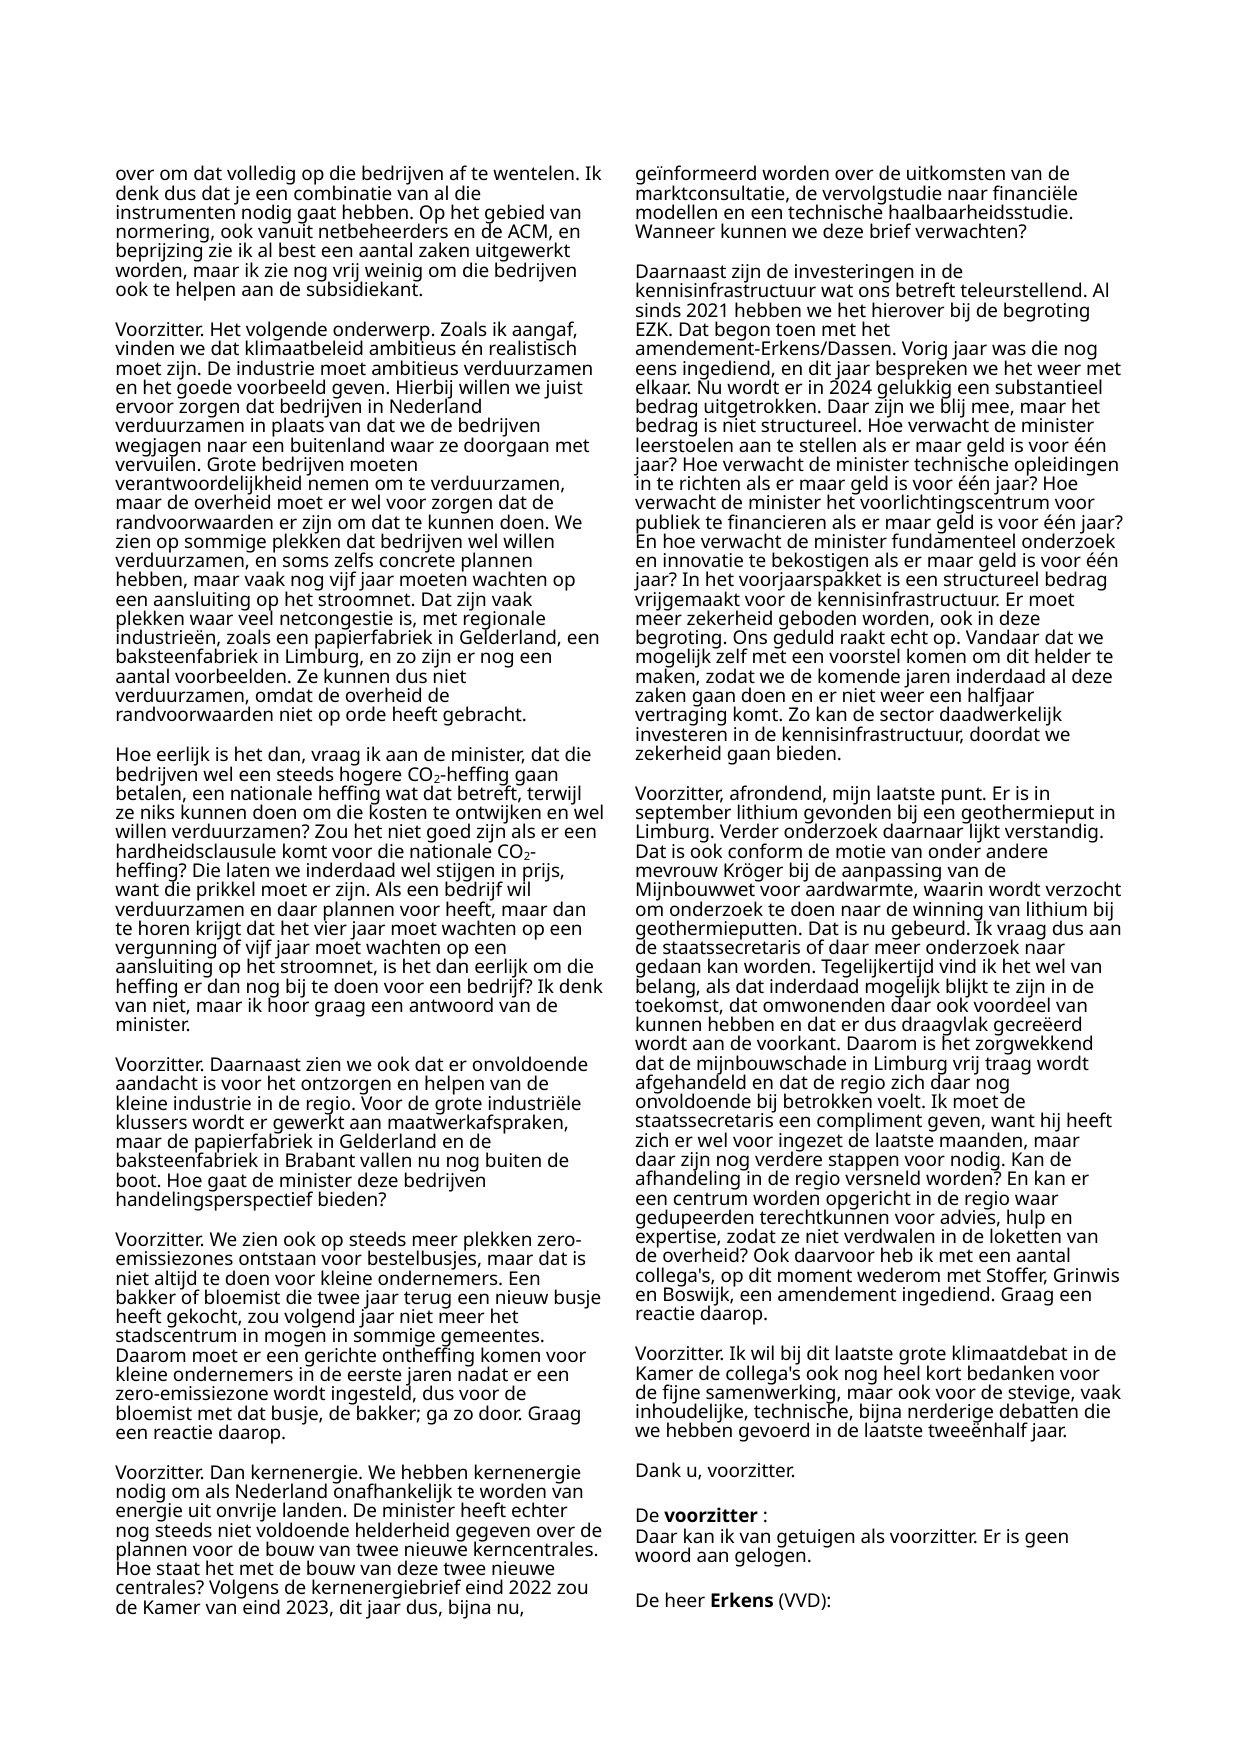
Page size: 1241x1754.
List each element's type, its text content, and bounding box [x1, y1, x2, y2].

text De heer Erkens (VVD): [635, 1587, 1125, 1613]
text Voorzitter. We zien ook op steeds meer plekken zero-emissiezones ontstaan voor bestelbusjes, maar dat is niet altijd te doen voor kleine ondernemers. Een bakker of bloemist die twee jaar terug een nieuw busje heeft gekocht, zou volgend jaar niet meer het stadscentrum in mogen in sommige gemeentes. Daarom moet er een gerichte ontheffing komen voor kleine ondernemers in de eerste jaren nadat er een zero-emissiezone wordt ingesteld, dus voor de bloemist met dat busje, de bakker; ga zo door. Graag een reactie daarop. [115, 1231, 605, 1443]
text Voorzitter. Ik wil bij dit laatste grote klimaatdebat in de Kamer de collega's ook nog heel kort bedanken voor de fijne samenwerking, maar ook voor de stevige, vaak inhoudelijke, technische, bijna nerderige debatten die we hebben gevoerd in de laatste tweeënhalf jaar. [635, 1345, 1125, 1442]
text Daar kan ik van getuigen als voorzitter. Er is geen woord aan gelogen. [635, 1528, 1125, 1567]
text Voorzitter, afrondend, mijn laatste punt. Er is in september lithium gevonden bij een geothermieput in Limburg. Verder onderzoek daarnaar lijkt verstandig. Dat is ook conform de motie van onder andere mevrouw Kröger bij de aanpassing van de Mijnbouwwet voor aardwarmte, waarin wordt verzocht om onderzoek te doen naar de winning van lithium bij geothermieputten. Dat is nu gebeurd. Ik vraag dus aan de staatssecretaris of daar meer onderzoek naar gedaan kan worden. Tegelijkertijd vind ik het wel van belang, als dat inderdaad mogelijk blijkt te zijn in de toekomst, dat omwonenden daar ook voordeel van kunnen hebben en dat er dus draagvlak gecreëerd wordt aan de voorkant. Daarom is het zorgwekkend dat de mijnbouwschade in Limburg vrij traag wordt afgehandeld en dat de regio zich daar nog onvoldoende bij betrokken voelt. Ik moet de staatssecretaris een compliment geven, want hij heeft zich er wel voor ingezet de laatste maanden, maar daar zijn nog verdere stappen voor nodig. Kan de afhandeling in de regio versneld worden? En kan er een centrum worden opgericht in de regio waar gedupeerden terechtkunnen voor advies, hulp en expertise, zodat ze niet verdwalen in de loketten van de overheid? Ook daarvoor heb ik met een aantal collega's, op dit moment wederom met Stoffer, Grinwis en Boswijk, een amendement ingediend. Graag een reactie daarop. [635, 785, 1125, 1324]
text Voorzitter. Daarnaast zien we ook dat er onvoldoende aandacht is voor het ontzorgen en helpen van de kleine industrie in de regio. Voor de grote industriële klussers wordt er gewerkt aan maatwerkafspraken, maar de papierfabriek in Gelderland en de baksteenfabriek in Brabant vallen nu nog buiten de boot. Hoe gaat de minister deze bedrijven handelingsperspectief bieden? [115, 1056, 605, 1210]
text geïnformeerd worden over de uitkomsten van de marktconsultatie, de vervolgstudie naar financiële modellen en een technische haalbaarheidsstudie. Wanneer kunnen we deze brief verwachten? [635, 165, 1125, 242]
text Dank u, voorzitter. [635, 1462, 1125, 1482]
text over om dat volledig op die bedrijven af te wentelen. Ik denk dus dat je een combinatie van al die instrumenten nodig gaat hebben. Op het gebied van normering, ook vanuit netbeheerders en de ACM, en beprijzing zie ik al best een aantal zaken uitgewerkt worden, maar ik zie nog vrij weinig om die bedrijven ook te helpen aan de subsidiekant. [115, 165, 605, 300]
text Voorzitter. Dan kernenergie. We hebben kernenergie nodig om als Nederland onafhankelijk te worden van energie uit onvrije landen. De minister heeft echter nog steeds niet voldoende helderheid gegeven over de plannen voor de bouw van twee nieuwe kerncentrales. Hoe staat het met de bouw van deze twee nieuwe centrales? Volgens de kernenergiebrief eind 2022 zou de Kamer van eind 2023, dit jaar dus, bijna nu, [115, 1464, 605, 1618]
text De voorzitter : [635, 1502, 1125, 1528]
text Daarnaast zijn de investeringen in de kennisinfrastructuur wat ons betreft teleurstellend. Al sinds 2021 hebben we het hierover bij de begroting EZK. Dat begon toen met het amendement-Erkens/Dassen. Vorig jaar was die nog eens ingediend, en dit jaar bespreken we het weer met elkaar. Nu wordt er in 2024 gelukkig een substantieel bedrag uitgetrokken. Daar zijn we blij mee, maar het bedrag is niet structureel. Hoe verwacht de minister leerstoelen aan te stellen als er maar geld is voor één jaar? Hoe verwacht de minister technische opleidingen in te richten als er maar geld is voor één jaar? Hoe verwacht de minister het voorlichtingscentrum voor publiek te financieren als er maar geld is voor één jaar? En hoe verwacht de minister fundamenteel onderzoek en innovatie te bekostigen als er maar geld is voor één jaar? In het voorjaarspakket is een structureel bedrag vrijgemaakt voor de kennisinfrastructuur. Er moet meer zekerheid geboden worden, ook in deze begroting. Ons geduld raakt echt op. Vandaar dat we mogelijk zelf met een voorstel komen om dit helder te maken, zodat we de komende jaren inderdaad al deze zaken gaan doen en er niet weer een halfjaar vertraging komt. Zo kan de sector daadwerkelijk investeren in de kennisinfrastructuur, doordat we zekerheid gaan bieden. [635, 263, 1125, 764]
text Hoe eerlijk is het dan, vraag ik aan de minister, dat die bedrijven wel een steeds hogere CO2-heffing gaan betalen, een nationale heffing wat dat betreft, terwijl ze niks kunnen doen om die kosten te ontwijken en wel willen verduurzamen? Zou het niet goed zijn als er een hardheidsclausule komt voor die nationale CO2-heffing? Die laten we inderdaad wel stijgen in prijs, want die prikkel moet er zijn. Als een bedrijf wil verduurzamen en daar plannen voor heeft, maar dan te horen krijgt dat het vier jaar moet wachten op een vergunning of vijf jaar moet wachten op een aansluiting op het stroomnet, is het dan eerlijk om die heffing er dan nog bij te doen voor een bedrijf? Ik denk van niet, maar ik hoor graag een antwoord van de minister. [115, 746, 605, 1035]
text Voorzitter. Het volgende onderwerp. Zoals ik aangaf, vinden we dat klimaatbeleid ambitieus én realistisch moet zijn. De industrie moet ambitieus verduurzamen en het goede voorbeeld geven. Hierbij willen we juist ervoor zorgen dat bedrijven in Nederland verduurzamen in plaats van dat we de bedrijven wegjagen naar een buitenland waar ze doorgaan met vervuilen. Grote bedrijven moeten verantwoordelijkheid nemen om te verduurzamen, maar de overheid moet er wel voor zorgen dat de randvoorwaarden er zijn om dat te kunnen doen. We zien op sommige plekken dat bedrijven wel willen verduurzamen, en soms zelfs concrete plannen hebben, maar vaak nog vijf jaar moeten wachten op een aansluiting op het stroomnet. Dat zijn vaak plekken waar veel netcongestie is, met regionale industrieën, zoals een papierfabriek in Gelderland, een baksteenfabriek in Limburg, en zo zijn er nog een aantal voorbeelden. Ze kunnen dus niet verduurzamen, omdat de overheid de randvoorwaarden niet op orde heeft gebracht. [115, 321, 605, 726]
